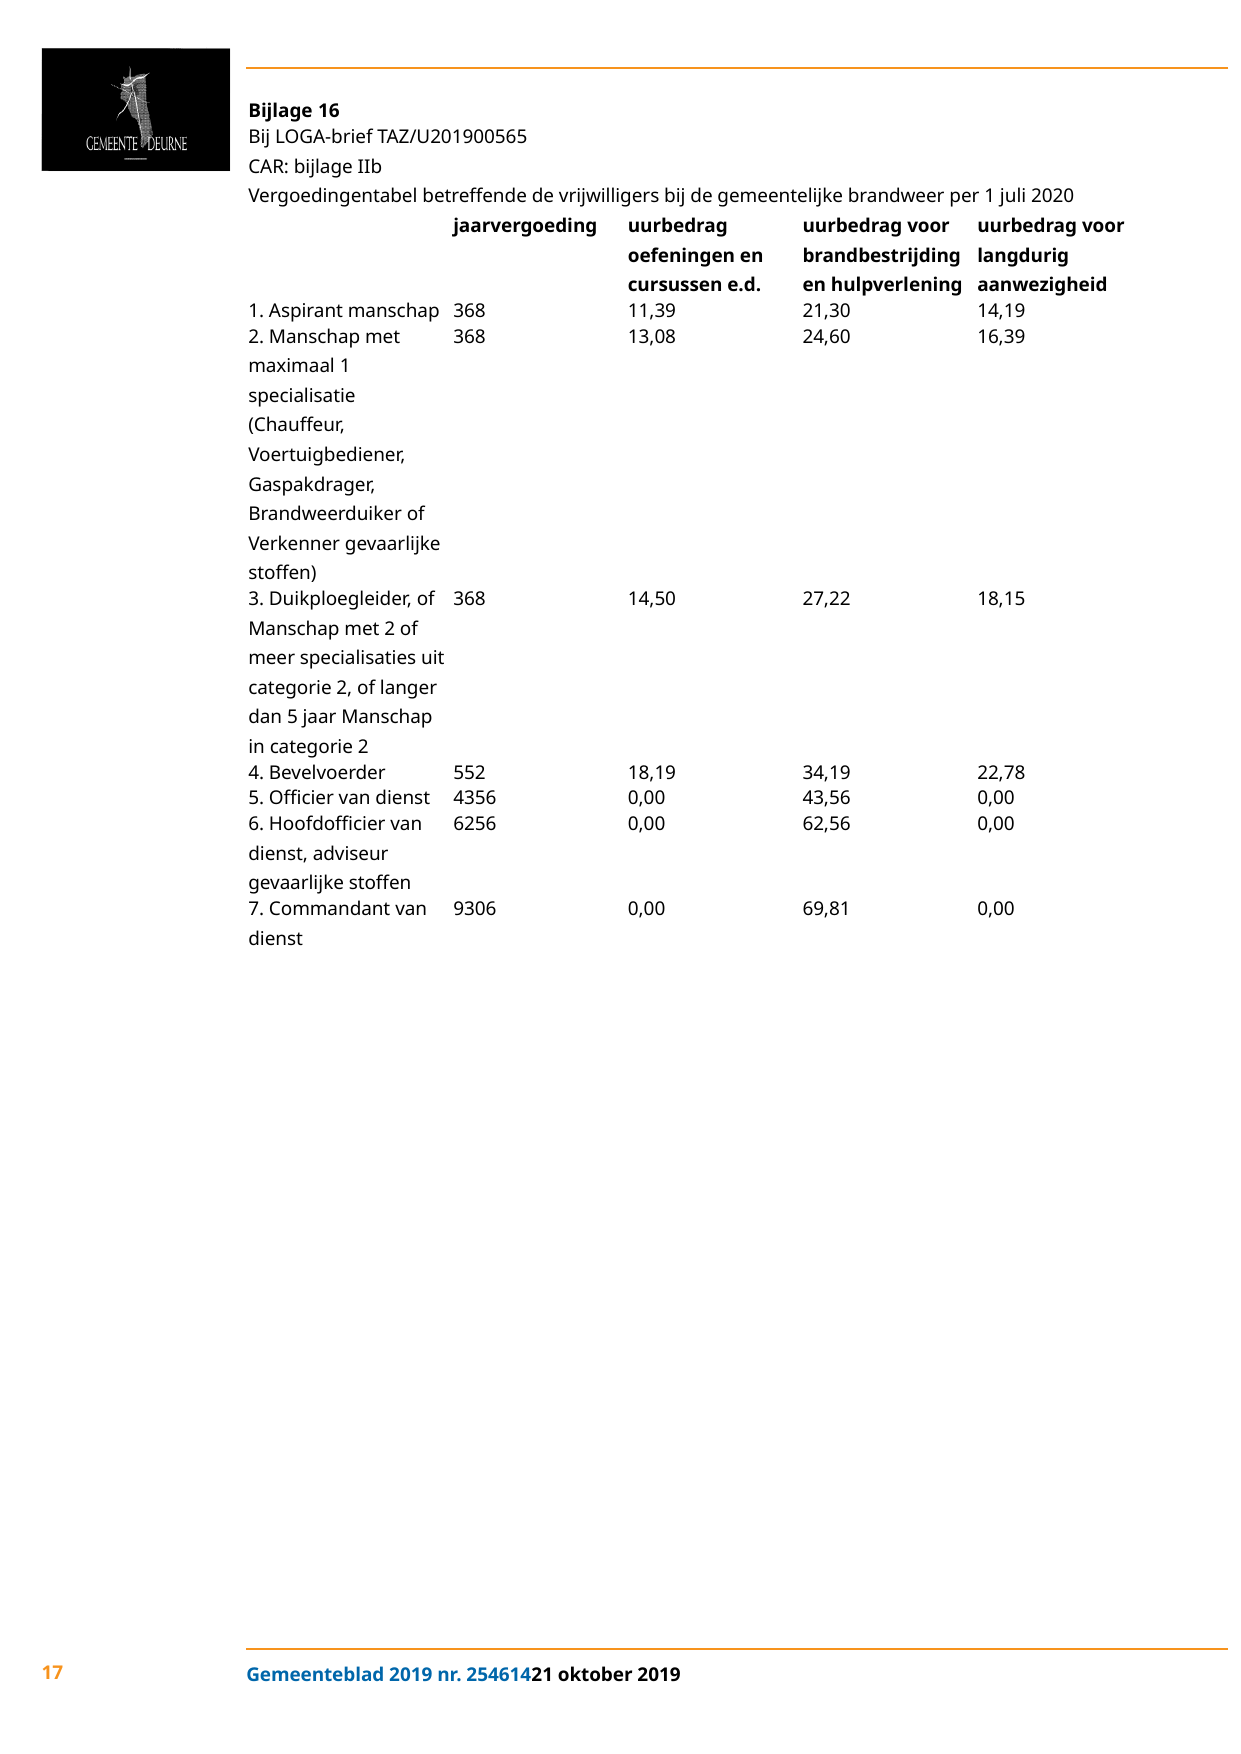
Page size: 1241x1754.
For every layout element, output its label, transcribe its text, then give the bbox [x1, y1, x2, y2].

table_cell 368 [453, 297, 628, 323]
text Vergoedingentabel betreffende de vrijwilligers bij de gemeentelijke brandweer per 1 juli 2020 [248, 182, 1152, 208]
table_cell 34,19 [802, 759, 977, 784]
text CAR: bijlage IIb [248, 153, 1152, 179]
table_header uurbedrag oefeningen en cursussen e.d. [628, 212, 802, 297]
table_cell 6. Hoofdofficier van dienst, adviseur gevaarlijke stoffen [248, 810, 453, 895]
table_cell 14,50 [628, 585, 802, 759]
table_cell 5. Officier van dienst [248, 785, 453, 810]
table_cell 0,00 [977, 810, 1152, 895]
table_cell 24,60 [802, 323, 977, 585]
table_cell 18,19 [628, 759, 802, 784]
table_cell 9306 [453, 895, 628, 951]
table_header [248, 212, 453, 297]
table_cell 22,78 [977, 759, 1152, 784]
table_cell 43,56 [802, 785, 977, 810]
table_cell 0,00 [628, 895, 802, 951]
table_cell 27,22 [802, 585, 977, 759]
table_cell 6256 [453, 810, 628, 895]
picture [41, 47, 231, 172]
table_cell 0,00 [628, 785, 802, 810]
table_cell 4356 [453, 785, 628, 810]
table_cell 1. Aspirant manschap [248, 297, 453, 323]
table_cell 0,00 [977, 785, 1152, 810]
table_header jaarvergoeding [453, 212, 628, 297]
table_cell 13,08 [628, 323, 802, 585]
table_cell 7. Commandant van dienst [248, 895, 453, 951]
table_cell 69,81 [802, 895, 977, 951]
table_cell 2. Manschap met maximaal 1 specialisatie (Chauffeur, Voertuigbediener, Gaspakdrager, Brandweerduiker of Verkenner gevaarlijke stoffen) [248, 323, 453, 585]
table_cell 368 [453, 323, 628, 585]
table_header uurbedrag voor langdurig aanwezigheid [977, 212, 1152, 297]
table_cell 552 [453, 759, 628, 784]
table_cell 3. Duikploegleider, of Manschap met 2 of meer specialisaties uit categorie 2, of langer dan 5 jaar Manschap in categorie 2 [248, 585, 453, 759]
text Bijlage 16 [248, 95, 1152, 123]
table_cell 0,00 [628, 810, 802, 895]
table_cell 62,56 [802, 810, 977, 895]
text Bij LOGA-brief TAZ/U201900565 [248, 123, 1152, 149]
table_cell 11,39 [628, 297, 802, 323]
table_cell 0,00 [977, 895, 1152, 951]
table_header uurbedrag voor brandbestrijding en hulpverlening [802, 212, 977, 297]
table_cell 4. Bevelvoerder [248, 759, 453, 784]
table_cell 16,39 [977, 323, 1152, 585]
table_cell 18,15 [977, 585, 1152, 759]
table_cell 368 [453, 585, 628, 759]
table_cell 21,30 [802, 297, 977, 323]
table_cell 14,19 [977, 297, 1152, 323]
